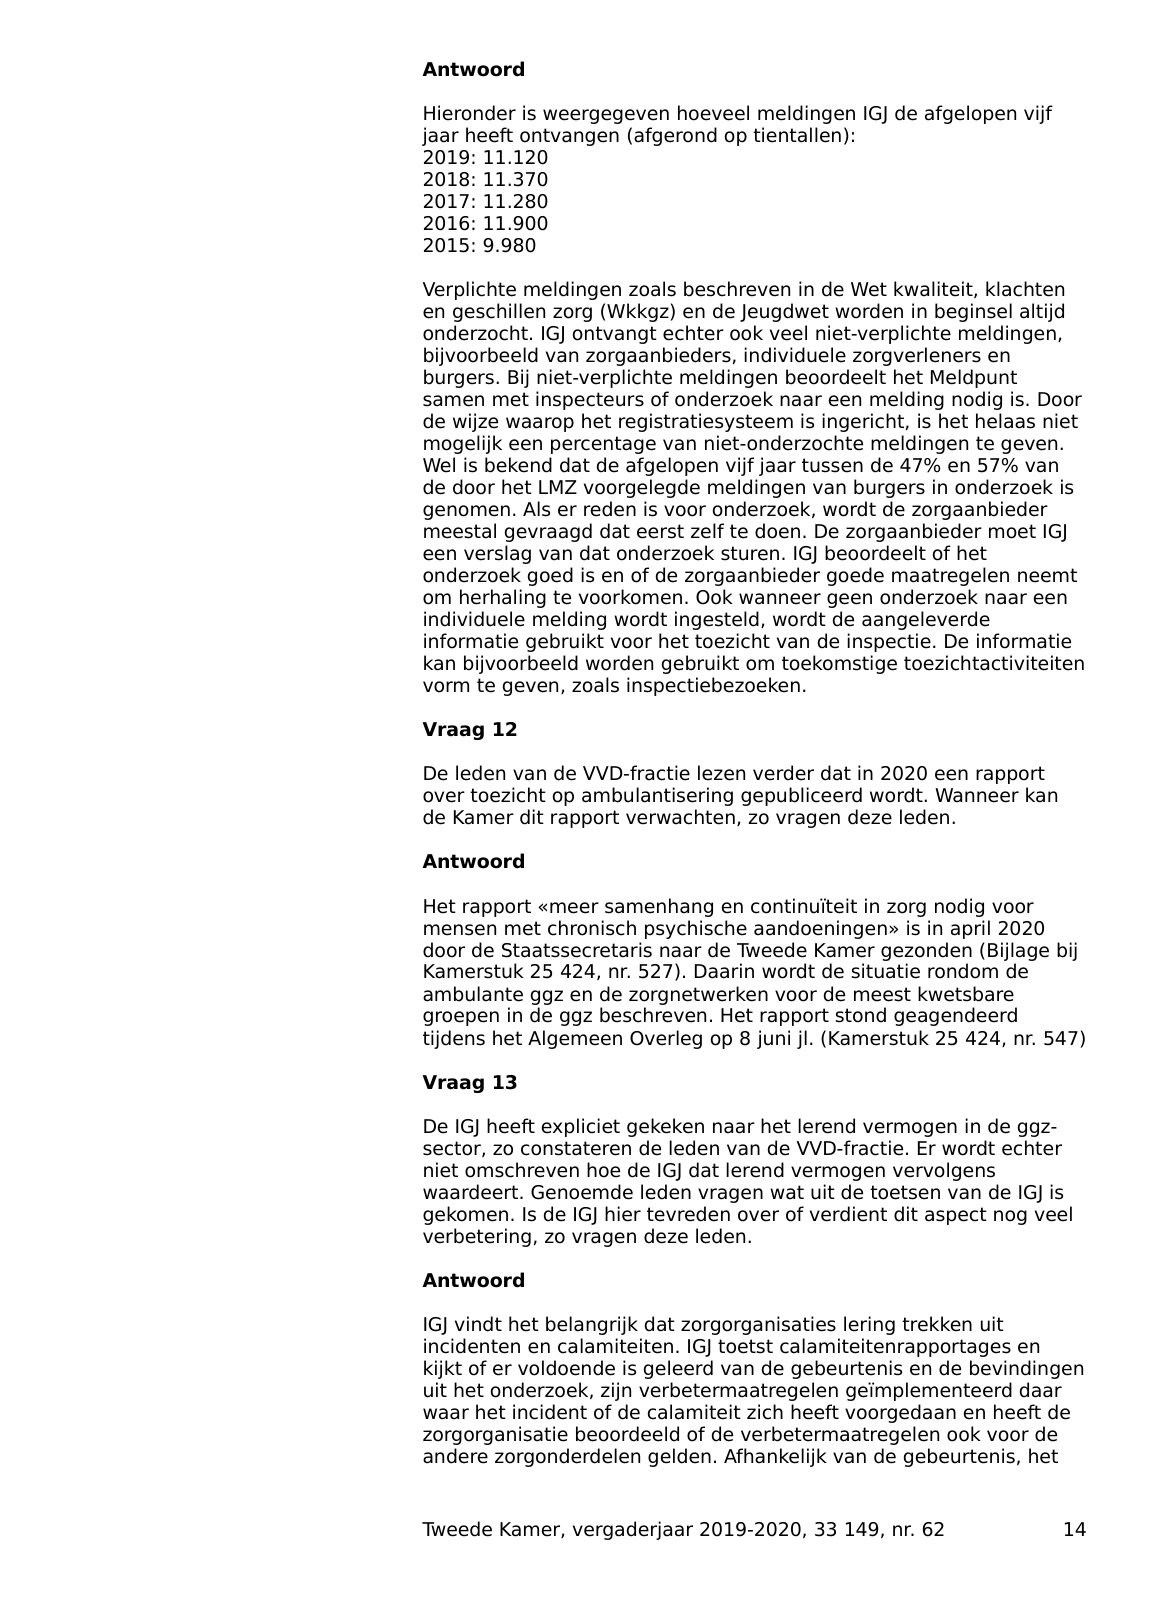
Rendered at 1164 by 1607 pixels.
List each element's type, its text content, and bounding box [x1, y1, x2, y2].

subtitle Vraag 12 [422, 719, 1087, 741]
text Het rapport «meer samenhang en continuïteit in zorg nodig voor mensen met chronisch psychische aandoeningen» is in april 2020 door de Staatssecretaris naar de Tweede Kamer gezonden (Bijlage bij Kamerstuk 25 424, nr. 527). Daarin wordt de situatie rondom de ambulante ggz en de zorgnetwerken voor de meest kwetsbare groepen in de ggz beschreven. Het rapport stond geagendeerd tijdens het Algemeen Overleg op 8 juni jl. (Kamerstuk 25 424, nr. 547) [422, 896, 1087, 1049]
text De leden van de VVD-fractie lezen verder dat in 2020 een rapport over toezicht op ambulantisering gepubliceerd wordt. Wanneer kan de Kamer dit rapport verwachten, zo vragen deze leden. [422, 763, 1087, 829]
subtitle Vraag 13 [422, 1072, 1087, 1093]
subtitle Antwoord [422, 59, 1087, 81]
text 2018: 11.370 [422, 169, 1087, 191]
text IGJ vindt het belangrijk dat zorgorganisaties lering trekken uit incidenten en calamiteiten. IGJ toetst calamiteitenrapportages en kijkt of er voldoende is geleerd van de gebeurtenis en de bevindingen uit het onderzoek, zijn verbetermaatregelen geïmplementeerd daar waar het incident of de calamiteit zich heeft voorgedaan en heeft de zorgorganisatie beoordeeld of de verbetermaatregelen ook voor de andere zorgonderdelen gelden. Afhankelijk van de gebeurtenis, het [422, 1314, 1087, 1468]
text 2019: 11.120 [422, 147, 1087, 169]
text 2017: 11.280 [422, 191, 1087, 213]
text De IGJ heeft expliciet gekeken naar het lerend vermogen in de ggz-sector, zo constateren de leden van de VVD-fractie. Er wordt echter niet omschreven hoe de IGJ dat lerend vermogen vervolgens waardeert. Genoemde leden vragen wat uit de toetsen van de IGJ is gekomen. Is de IGJ hier tevreden over of verdient dit aspect nog veel verbetering, zo vragen deze leden. [422, 1116, 1087, 1248]
text 2016: 11.900 [422, 213, 1087, 235]
text 2015: 9.980 [422, 235, 1087, 257]
subtitle Antwoord [422, 1270, 1087, 1292]
subtitle Antwoord [422, 851, 1087, 873]
text Verplichte meldingen zoals beschreven in de Wet kwaliteit, klachten en geschillen zorg (Wkkgz) en de Jeugdwet worden in beginsel altijd onderzocht. IGJ ontvangt echter ook veel niet-verplichte meldingen, bijvoorbeeld van zorgaanbieders, individuele zorgverleners en burgers. Bij niet-verplichte meldingen beoordeelt het Meldpunt samen met inspecteurs of onderzoek naar een melding nodig is. Door de wijze waarop het registratiesysteem is ingericht, is het helaas niet mogelijk een percentage van niet-onderzochte meldingen te geven. Wel is bekend dat de afgelopen vijf jaar tussen de 47% en 57% van de door het LMZ voorgelegde meldingen van burgers in onderzoek is genomen. Als er reden is voor onderzoek, wordt de zorgaanbieder meestal gevraagd dat eerst zelf te doen. De zorgaanbieder moet IGJ een verslag van dat onderzoek sturen. IGJ beoordeelt of het onderzoek goed is en of de zorgaanbieder goede maatregelen neemt om herhaling te voorkomen. Ook wanneer geen onderzoek naar een individuele melding wordt ingesteld, wordt de aangeleverde informatie gebruikt voor het toezicht van de inspectie. De informatie kan bijvoorbeeld worden gebruikt om toekomstige toezichtactiviteiten vorm te geven, zoals inspectiebezoeken. [422, 279, 1087, 697]
text Hieronder is weergegeven hoeveel meldingen IGJ de afgelopen vijf jaar heeft ontvangen (afgerond op tientallen): [422, 103, 1087, 147]
